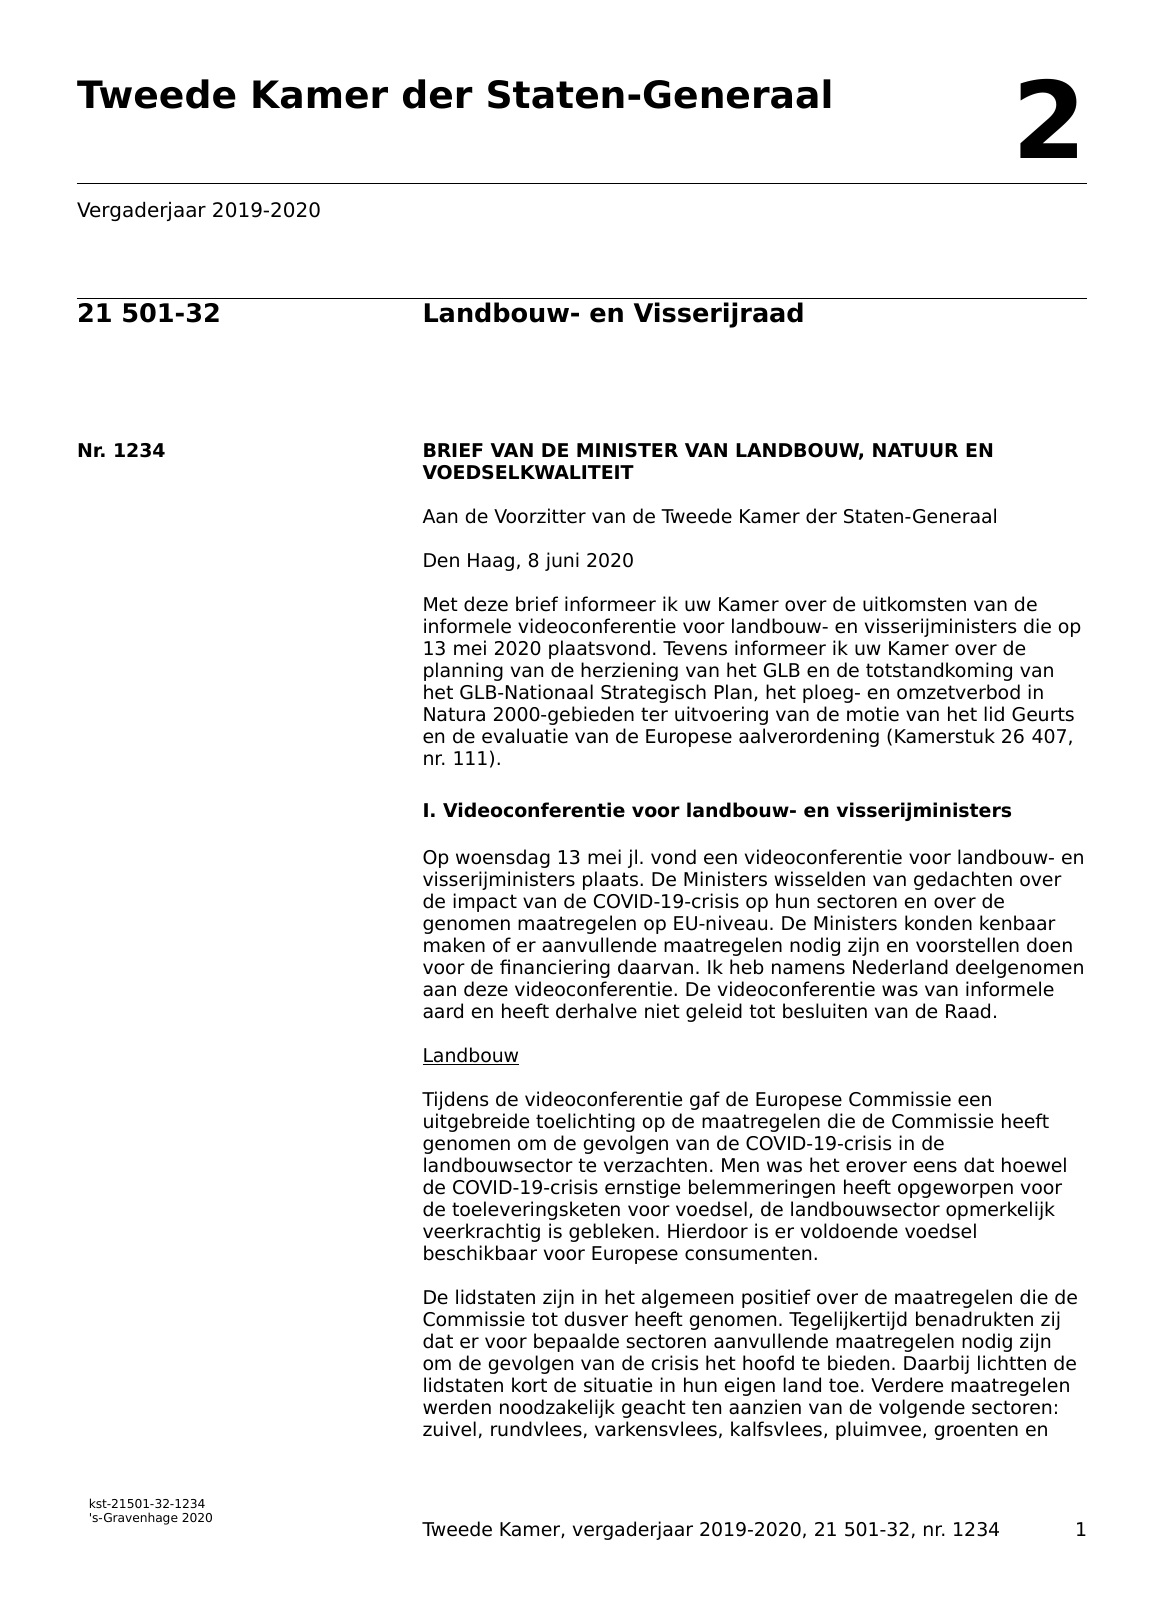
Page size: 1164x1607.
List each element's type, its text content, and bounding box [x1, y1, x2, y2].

table_header 2 [886, 59, 1087, 183]
table_header Tweede Kamer der Staten-Generaal [77, 59, 886, 183]
text Den Haag, 8 juni 2020 [422, 550, 1087, 572]
text kst-21501-32-1234 [88, 1497, 323, 1511]
text De lidstaten zijn in het algemeen positief over de maatregelen die de Commissie tot dusver heeft genomen. Tegelijkertijd benadrukten zij dat er voor bepaalde sectoren aanvullende maatregelen nodig zijn om de gevolgen van de crisis het hoofd te bieden. Daarbij lichtten de lidstaten kort de situatie in hun eigen land toe. Verdere maatregelen werden noodzakelijk geacht ten aanzien van de volgende sectoren: zuivel, rundvlees, varkensvlees, kalfsvlees, pluimvee, groenten en [422, 1287, 1087, 1441]
subtitle 21 501-32 Landbouw- en Visserijraad [77, 299, 1087, 329]
subtitle Landbouw [422, 1045, 1087, 1067]
subtitle Nr. 1234 BRIEF VAN DE MINISTER VAN LANDBOUW, NATUUR EN VOEDSELKWALITEIT [77, 440, 1087, 484]
text Op woensdag 13 mei jl. vond een videoconferentie voor landbouw- en visserijministers plaats. De Ministers wisselden van gedachten over de impact van de COVID-19-crisis op hun sectoren en over de genomen maatregelen op EU-niveau. De Ministers konden kenbaar maken of er aanvullende maatregelen nodig zijn en voorstellen doen voor de financiering daarvan. Ik heb namens Nederland deelgenomen aan deze videoconferentie. De videoconferentie was van informele aard en heeft derhalve niet geleid tot besluiten van de Raad. [422, 847, 1087, 1023]
text 's-Gravenhage 2020 [88, 1511, 323, 1525]
subtitle I. Videoconferentie voor landbouw- en visserijministers [422, 800, 1087, 822]
text Met deze brief informeer ik uw Kamer over de uitkomsten van de informele videoconferentie voor landbouw- en visserijministers die op 13 mei 2020 plaatsvond. Tevens informeer ik uw Kamer over de planning van de herziening van het GLB en de totstandkoming van het GLB-Nationaal Strategisch Plan, het ploeg- en omzetverbod in Natura 2000-gebieden ter uitvoering van de motie van het lid Geurts en de evaluatie van de Europese aalverordening (Kamerstuk 26 407, nr. 111). [422, 594, 1087, 770]
table_cell Vergaderjaar 2019-2020 [77, 184, 1087, 298]
text Tijdens de videoconferentie gaf de Europese Commissie een uitgebreide toelichting op de maatregelen die de Commissie heeft genomen om de gevolgen van de COVID-19-crisis in de landbouwsector te verzachten. Men was het erover eens dat hoewel de COVID-19-crisis ernstige belemmeringen heeft opgeworpen voor de toeleveringsketen voor voedsel, de landbouwsector opmerkelijk veerkrachtig is gebleken. Hierdoor is er voldoende voedsel beschikbaar voor Europese consumenten. [422, 1089, 1087, 1265]
text Aan de Voorzitter van de Tweede Kamer der Staten-Generaal [422, 506, 1087, 528]
